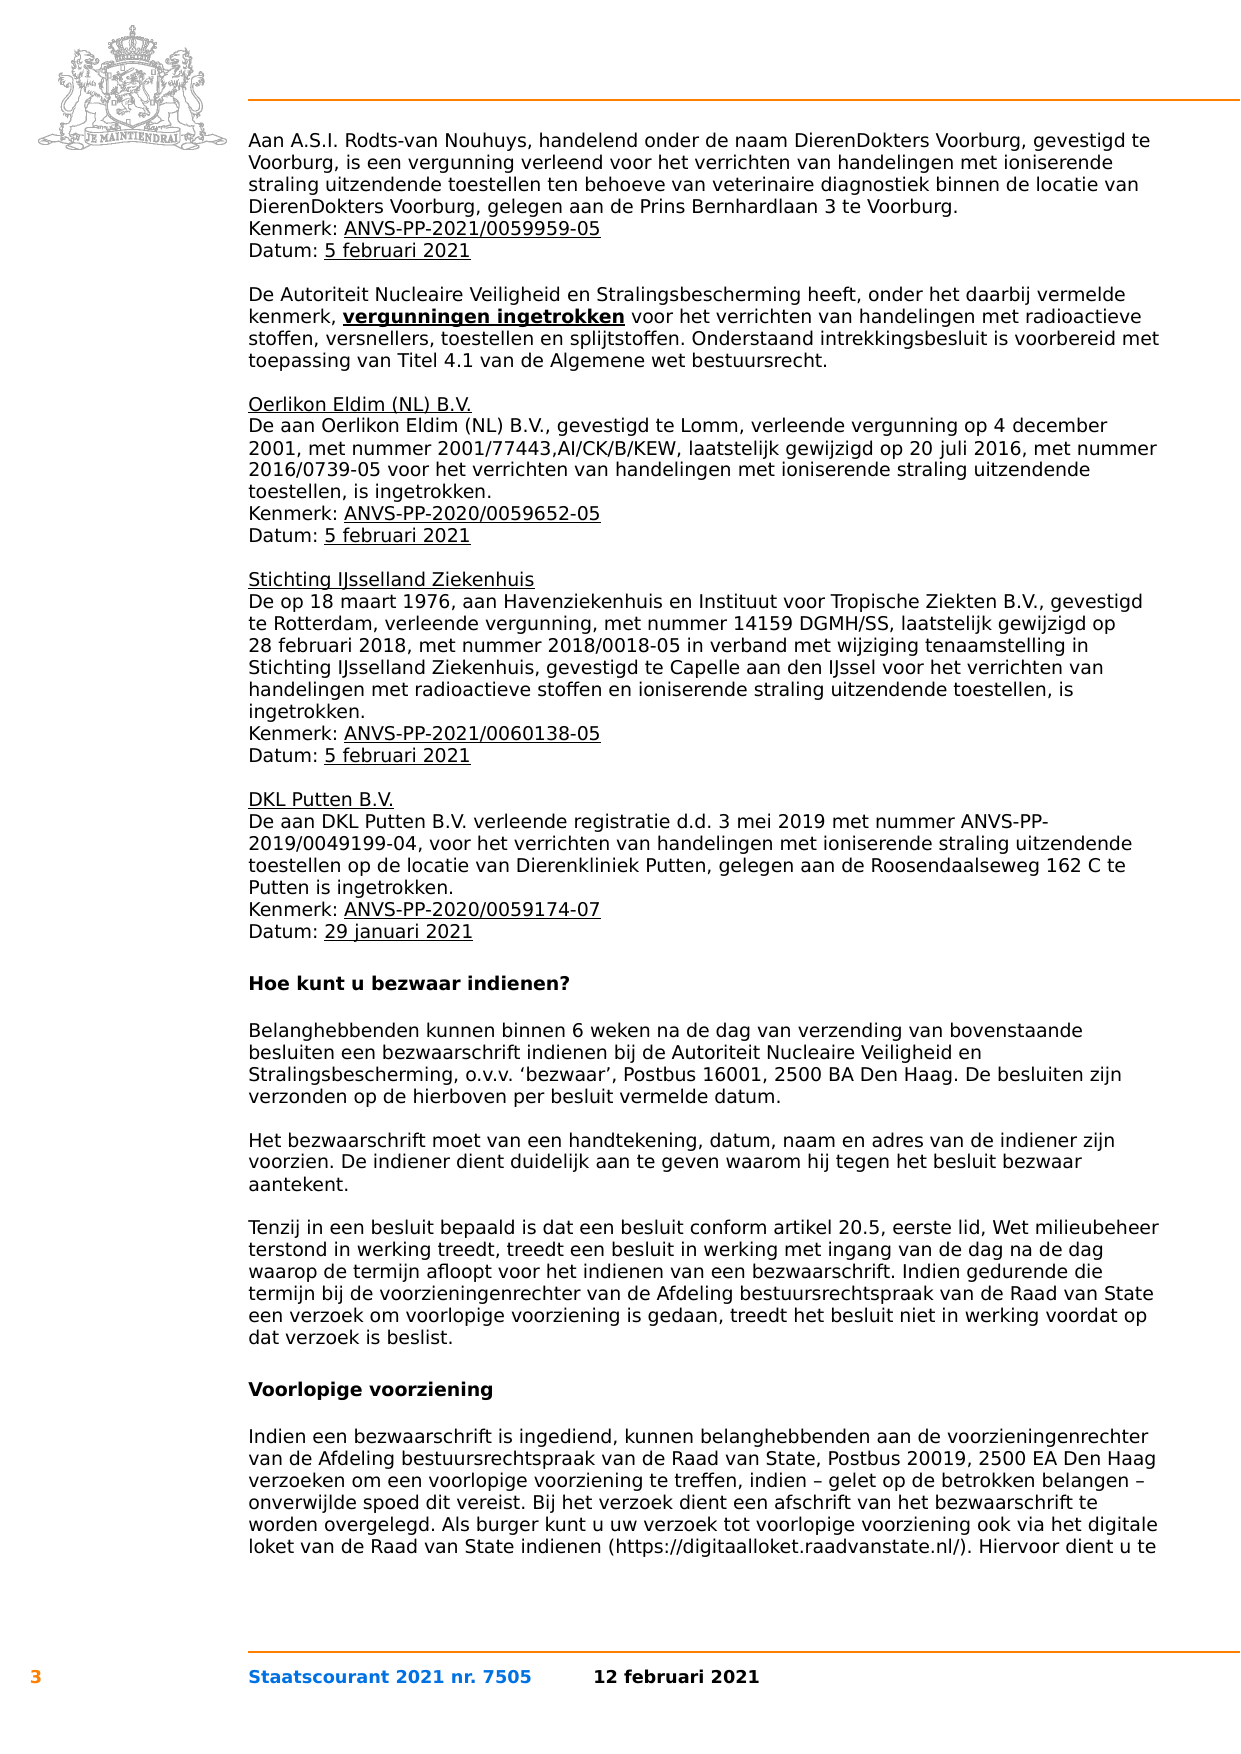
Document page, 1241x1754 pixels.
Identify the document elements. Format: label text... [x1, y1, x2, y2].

text De Autoriteit Nucleaire Veiligheid en Stralingsbescherming heeft, onder het daarbij vermelde kenmerk, vergunningen ingetrokken voor het verrichten van handelingen met radioactieve stoffen, versnellers, toestellen en splijtstoffen. Onderstaand intrekkingsbesluit is voorbereid met toepassing van Titel 4.1 van de Algemene wet bestuursrecht. [248, 284, 1163, 372]
text Stichting IJsselland Ziekenhuis [248, 569, 1163, 591]
text Het bezwaarschrift moet van een handtekening, datum, naam en adres van de indiener zijn voorzien. De indiener dient duidelijk aan te geven waarom hij tegen het besluit bezwaar aantekent. [248, 1129, 1163, 1195]
text Indien een bezwaarschrift is ingediend, kunnen belanghebbenden aan de voorzieningenrechter van de Afdeling bestuursrechtspraak van de Raad van State, Postbus 20019, 2500 EA Den Haag verzoeken om een voorlopige voorziening te treffen, indien – gelet op de betrokken belangen – onverwijlde spoed dit vereist. Bij het verzoek dient een afschrift van het bezwaarschrift te worden overgelegd. Als burger kunt u uw verzoek tot voorlopige voorziening ook via het digitale loket van de Raad van State indienen (https://digitaalloket.raadvanstate.nl/). Hiervoor dient u te [248, 1426, 1163, 1558]
text DKL Putten B.V. [248, 789, 1163, 811]
text De aan DKL Putten B.V. verleende registratie d.d. 3 mei 2019 met nummer ANVS-PP-2019/0049199-04, voor het verrichten van handelingen met ioniserende straling uitzendende toestellen op de locatie van Dierenkliniek Putten, gelegen aan de Roosendaalseweg 162 C te Putten is ingetrokken. [248, 811, 1163, 899]
text Kenmerk: ANVS-PP-2020/0059174-07 [248, 899, 1163, 921]
text Tenzij in een besluit bepaald is dat een besluit conform artikel 20.5, eerste lid, Wet milieubeheer terstond in werking treedt, treedt een besluit in werking met ingang van de dag na de dag waarop de termijn afloopt voor het indienen van een bezwaarschrift. Indien gedurende die termijn bij de voorzieningenrechter van de Afdeling bestuursrechtspraak van de Raad van State een verzoek om voorlopige voorziening is gedaan, treedt het besluit niet in werking voordat op dat verzoek is beslist. [248, 1217, 1163, 1349]
picture [38, 25, 227, 150]
text Belanghebbenden kunnen binnen 6 weken na de dag van verzending van bovenstaande besluiten een bezwaarschrift indienen bij de Autoriteit Nucleaire Veiligheid en Stralingsbescherming, o.v.v. ‘bezwaar’, Postbus 16001, 2500 BA Den Haag. De besluiten zijn verzonden op de hierboven per besluit vermelde datum. [248, 1020, 1163, 1108]
text Datum: 5 februari 2021 [248, 240, 1163, 262]
text Aan A.S.I. Rodts-van Nouhuys, handelend onder de naam DierenDokters Voorburg, gevestigd te Voorburg, is een vergunning verleend voor het verrichten van handelingen met ioniserende straling uitzendende toestellen ten behoeve van veterinaire diagnostiek binnen de locatie van DierenDokters Voorburg, gelegen aan de Prins Bernhardlaan 3 te Voorburg. [248, 130, 1163, 218]
text Datum: 5 februari 2021 [248, 745, 1163, 767]
subtitle Voorlopige voorziening [248, 1379, 1163, 1401]
text De aan Oerlikon Eldim (NL) B.V., gevestigd te Lomm, verleende vergunning op 4 december 2001, met nummer 2001/77443,AI/CK/B/KEW, laatstelijk gewijzigd op 20 juli 2016, met nummer 2016/0739-05 voor het verrichten van handelingen met ioniserende straling uitzendende toestellen, is ingetrokken. [248, 415, 1163, 503]
text Oerlikon Eldim (NL) B.V. [248, 393, 1163, 415]
text Datum: 29 januari 2021 [248, 921, 1163, 943]
text Kenmerk: ANVS-PP-2021/0059959-05 [248, 218, 1163, 240]
subtitle Hoe kunt u bezwaar indienen? [248, 973, 1163, 995]
text Datum: 5 februari 2021 [248, 525, 1163, 547]
text De op 18 maart 1976, aan Havenziekenhuis en Instituut voor Tropische Ziekten B.V., gevestigd te Rotterdam, verleende vergunning, met nummer 14159 DGMH/SS, laatstelijk gewijzigd op 28 februari 2018, met nummer 2018/0018-05 in verband met wijziging tenaamstelling in Stichting IJsselland Ziekenhuis, gevestigd te Capelle aan den IJssel voor het verrichten van handelingen met radioactieve stoffen en ioniserende straling uitzendende toestellen, is ingetrokken. [248, 591, 1163, 723]
text Kenmerk: ANVS-PP-2021/0060138-05 [248, 723, 1163, 745]
text Kenmerk: ANVS-PP-2020/0059652-05 [248, 503, 1163, 525]
